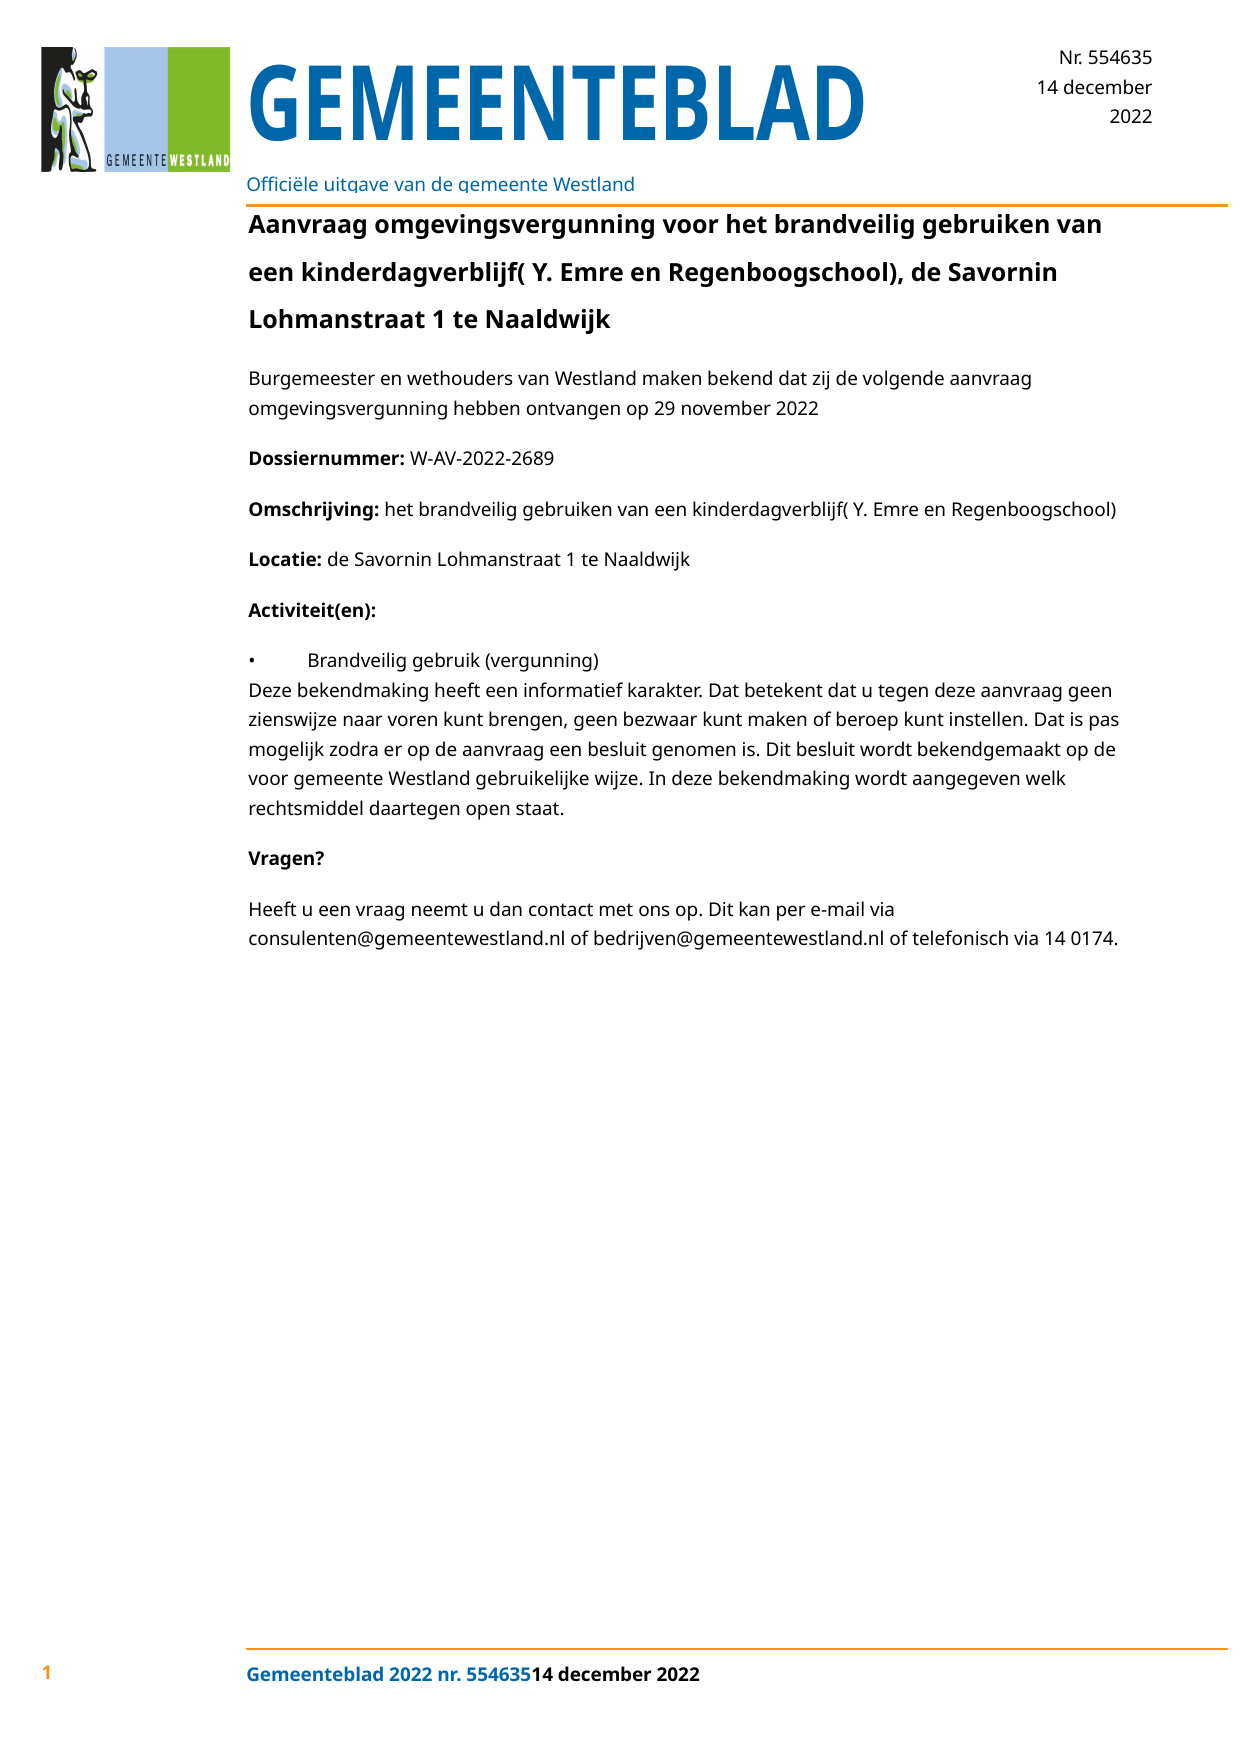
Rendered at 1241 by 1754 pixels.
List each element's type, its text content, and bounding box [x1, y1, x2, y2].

text Heeft u een vraag neemt u dan contact met ons op. Dit kan per e-mail via consulenten@gemeentewestland.nl of bedrijven@gemeentewestland.nl of telefonisch via 14 0174. [248, 896, 1152, 951]
text Deze bekendmaking heeft een informatief karakter. Dat betekent dat u tegen deze aanvraag geen zienswijze naar voren kunt brengen, geen bezwaar kunt maken of beroep kunt instellen. Dat is pas mogelijk zodra er op de aanvraag een besluit genomen is. Dit besluit wordt bekendgemaakt op de voor gemeente Westland gebruikelijke wijze. In deze bekendmaking wordt aangegeven welk rechtsmiddel daartegen open staat. [248, 677, 1152, 821]
text Aanvraag omgevingsvergunning voor het brandveilig gebruiken van een kinderdagverblijf( Y. Emre en Regenboogschool), de Savornin Lohmanstraat 1 te Naaldwijk [248, 207, 1152, 336]
list Brandveilig gebruik (vergunning) [248, 647, 1152, 673]
picture [41, 47, 231, 172]
text Burgemeester en wethouders van Westland maken bekend dat zij de volgende aanvraag omgevingsvergunning hebben ontvangen op 29 november 2022 [248, 366, 1152, 421]
text Omschrijving: het brandveilig gebruiken van een kinderdagverblijf( Y. Emre en Regenboogschool) [248, 496, 1152, 522]
text Activiteit(en): [248, 597, 1152, 622]
text Locatie: de Savornin Lohmanstraat 1 te Naaldwijk [248, 546, 1152, 572]
text Dossiernummer: W-AV-2022-2689 [248, 446, 1152, 471]
text Vragen? [248, 846, 1152, 871]
